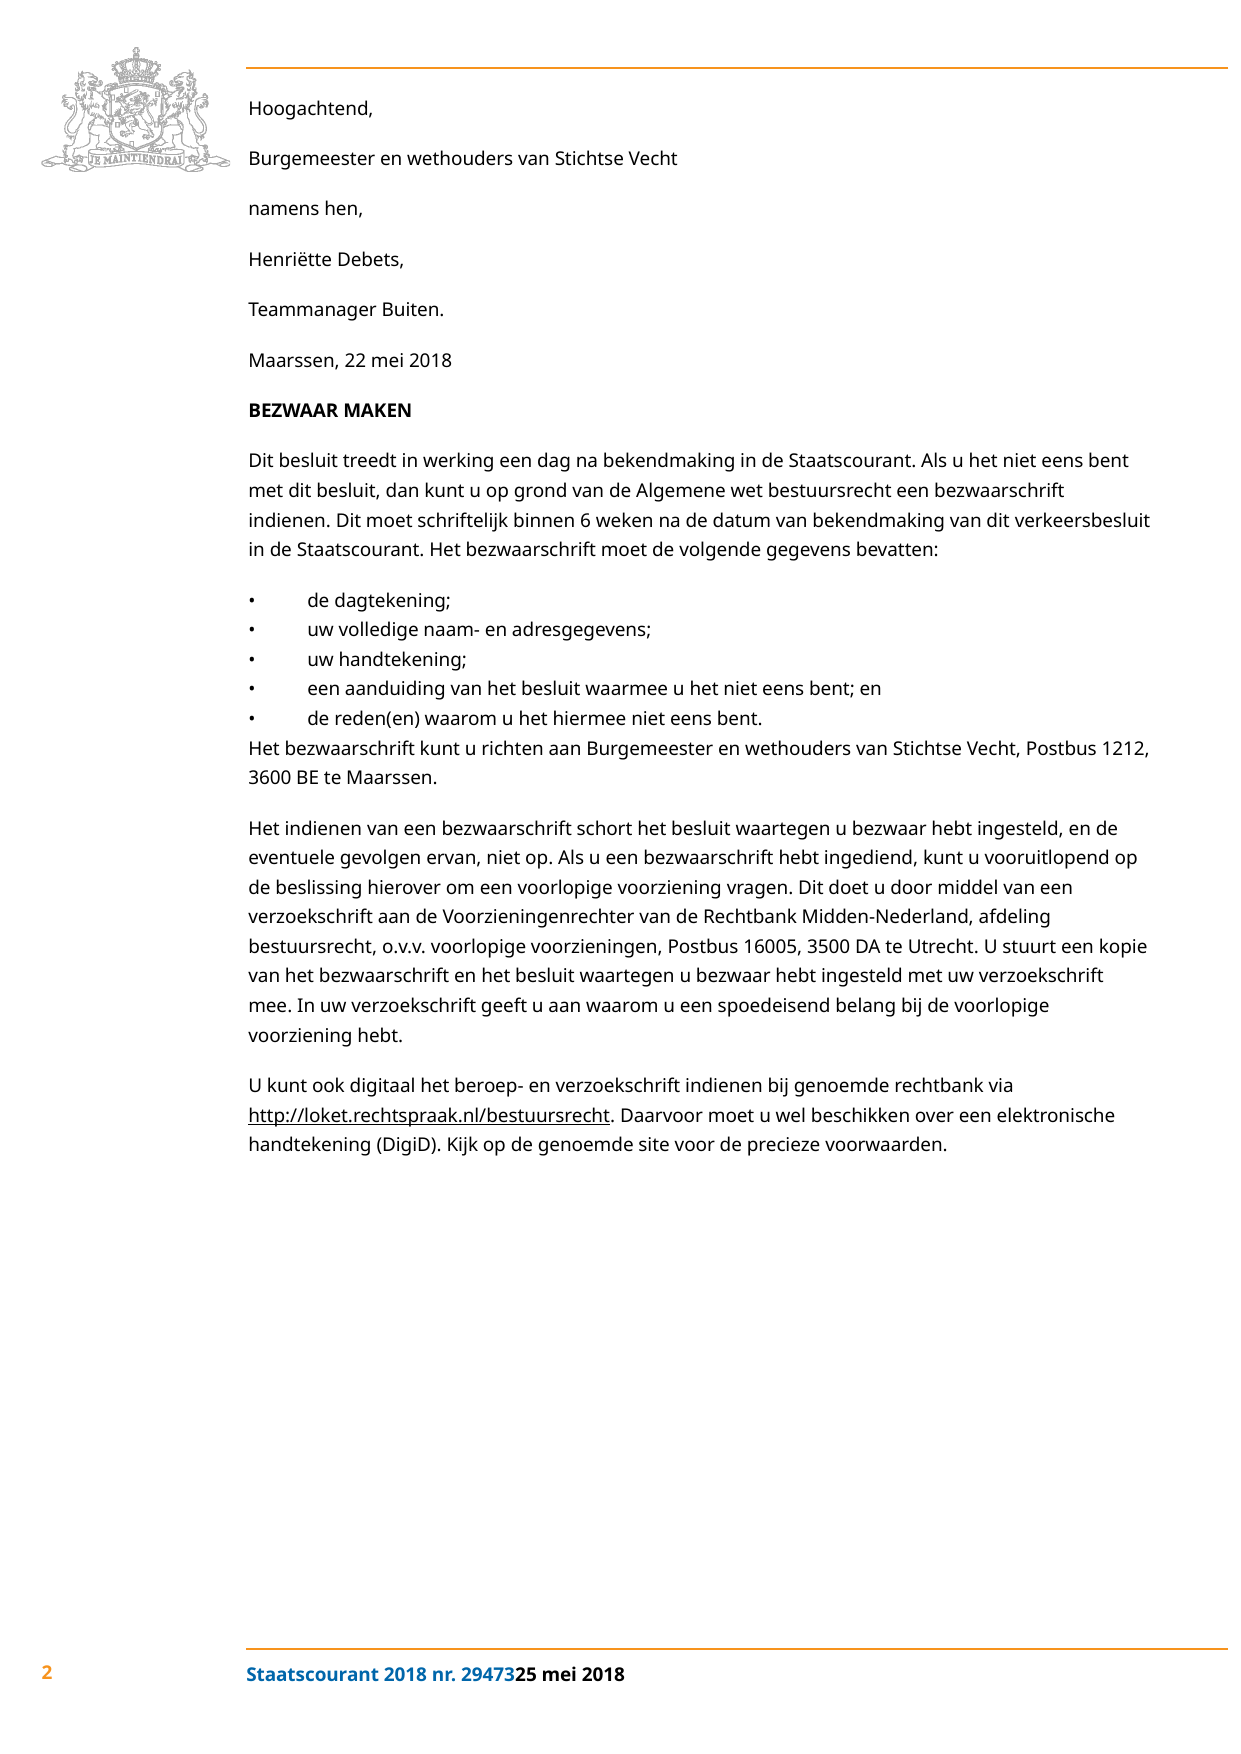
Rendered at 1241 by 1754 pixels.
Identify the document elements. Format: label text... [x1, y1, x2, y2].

text Hoogachtend, [248, 95, 1152, 121]
list uw volledige naam- en adresgegevens; [248, 616, 1152, 642]
list een aanduiding van het besluit waarmee u het niet eens bent; en [248, 676, 1152, 701]
picture [41, 47, 231, 172]
list de reden(en) waarom u het hiermee niet eens bent. [248, 705, 1152, 731]
text Burgemeester en wethouders van Stichtse Vecht [248, 145, 1152, 171]
text Henriëtte Debets, [248, 246, 1152, 272]
text Maarssen, 22 mei 2018 [248, 347, 1152, 373]
text namens hen, [248, 196, 1152, 221]
text Het bezwaarschrift kunt u richten aan Burgemeester en wethouders van Stichtse Vecht, Postbus 1212, 3600 BE te Maarssen. [248, 735, 1152, 790]
text BEZWAAR MAKEN [248, 397, 1152, 423]
text U kunt ook digitaal het beroep- en verzoekschrift indienen bij genoemde rechtbank via http://loket.rechtspraak.nl/bestuursrecht. Daarvoor moet u wel beschikken over een elektronische handtekening (DigiD). Kijk op de genoemde site voor de precieze voorwaarden. [248, 1072, 1152, 1157]
list de dagtekening; [248, 587, 1152, 613]
text Het indienen van een bezwaarschrift schort het besluit waartegen u bezwaar hebt ingesteld, en de eventuele gevolgen ervan, niet op. Als u een bezwaarschrift hebt ingediend, kunt u vooruitlopend op de beslissing hierover om een voorlopige voorziening vragen. Dit doet u door middel van een verzoekschrift aan de Voorzieningenrechter van de Rechtbank Midden-Nederland, afdeling bestuursrecht, o.v.v. voorlopige voorzieningen, Postbus 16005, 3500 DA te Utrecht. U stuurt een kopie van het bezwaarschrift en het besluit waartegen u bezwaar hebt ingesteld met uw verzoekschrift mee. In uw verzoekschrift geeft u aan waarom u een spoedeisend belang bij de voorlopige voorziening hebt. [248, 815, 1152, 1048]
text Dit besluit treedt in werking een dag na bekendmaking in de Staatscourant. Als u het niet eens bent met dit besluit, dan kunt u op grond van de Algemene wet bestuursrecht een bezwaarschrift indienen. Dit moet schriftelijk binnen 6 weken na de datum van bekendmaking van dit verkeersbesluit in de Staatscourant. Het bezwaarschrift moet de volgende gegevens bevatten: [248, 448, 1152, 562]
list uw handtekening; [248, 646, 1152, 672]
text Teammanager Buiten. [248, 296, 1152, 322]
